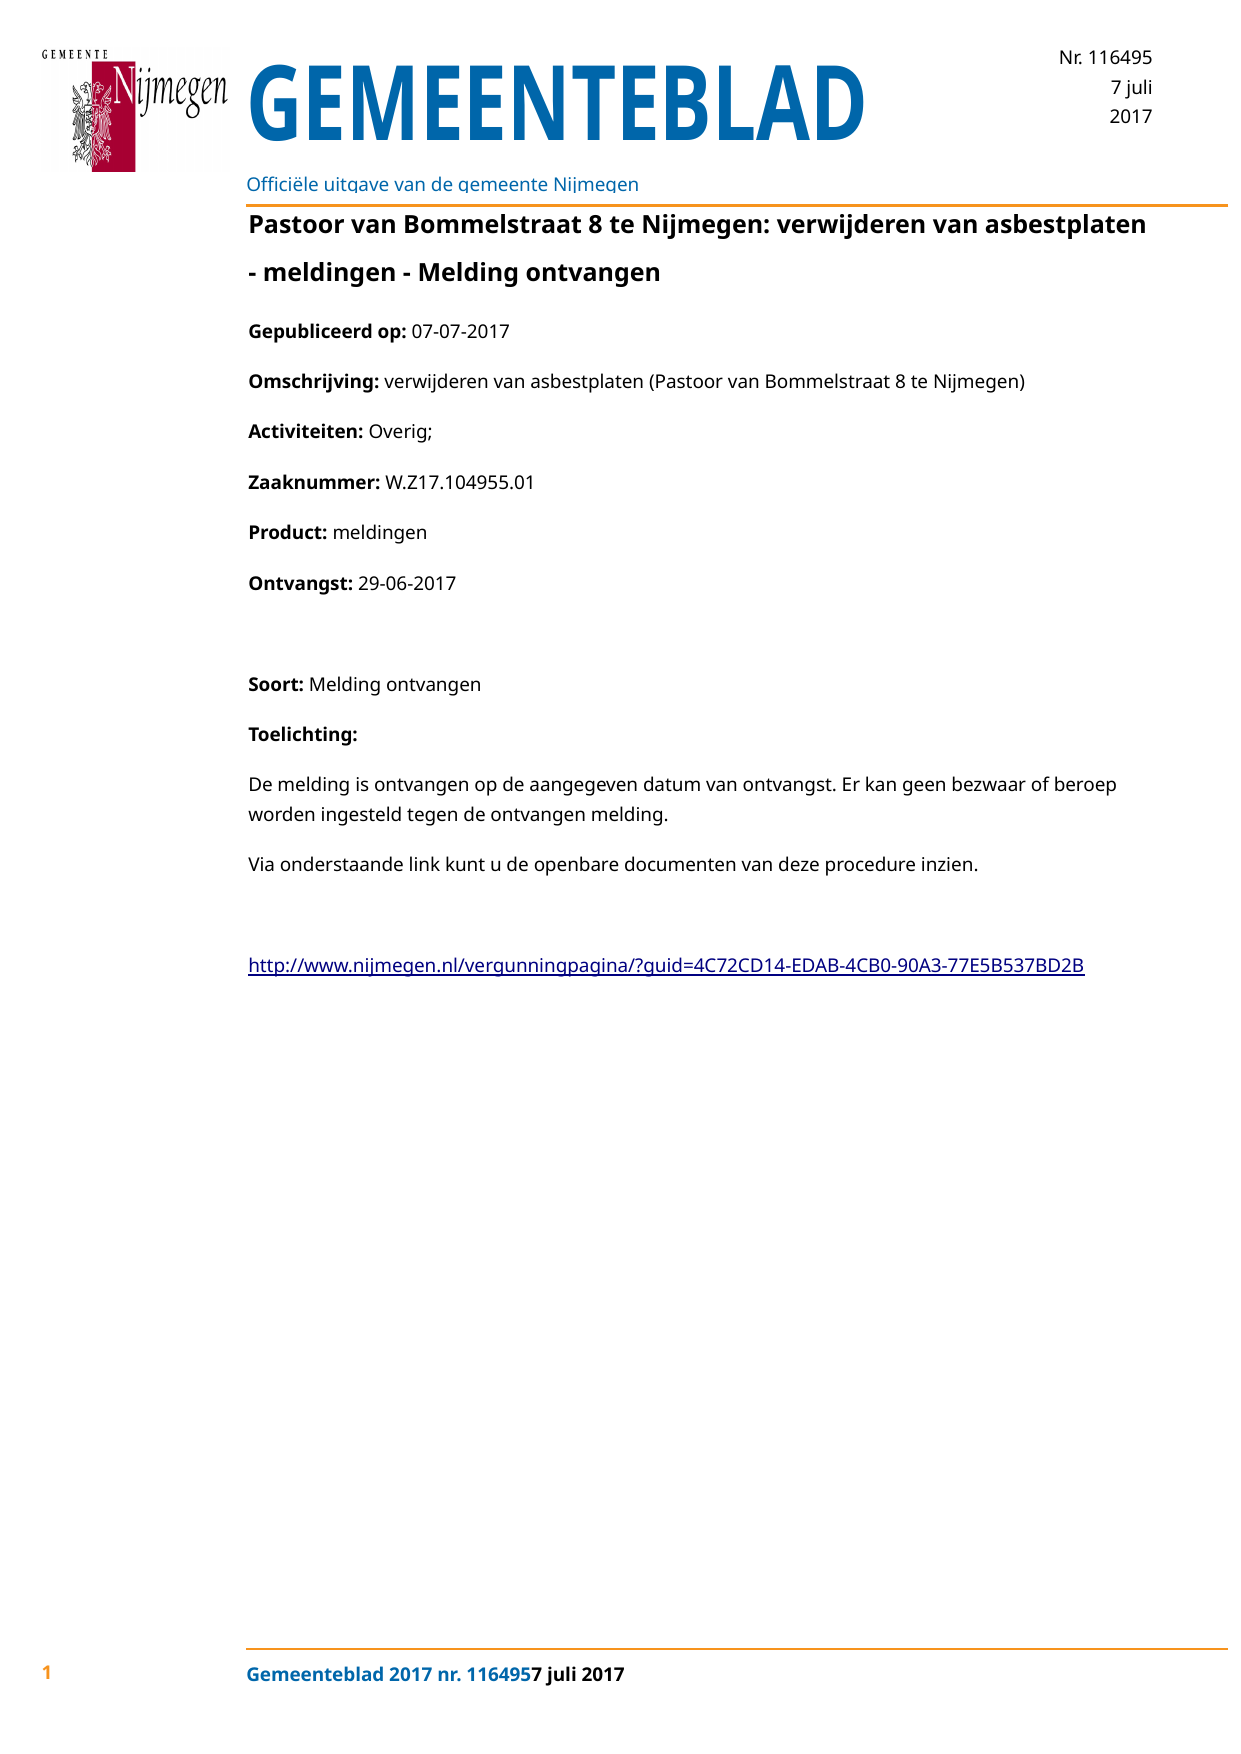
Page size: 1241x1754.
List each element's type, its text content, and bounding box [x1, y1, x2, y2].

text Zaaknummer: W.Z17.104955.01 [248, 469, 1152, 495]
text Activiteiten: Overig; [248, 419, 1152, 444]
text Gepubliceerd op: 07-07-2017 [248, 318, 1152, 344]
text Pastoor van Bommelstraat 8 te Nijmegen: verwijderen van asbestplaten - meldingen - Melding ontvangen [248, 207, 1152, 288]
text Via onderstaande link kunt u de openbare documenten van deze procedure inzien. [248, 852, 1152, 877]
text Omschrijving: verwijderen van asbestplaten (Pastoor van Bommelstraat 8 te Nijmegen) [248, 368, 1152, 394]
picture [41, 47, 231, 172]
text Soort: Melding ontvangen [248, 671, 1152, 697]
text Ontvangst: 29-06-2017 [248, 570, 1152, 596]
text De melding is ontvangen op de aangegeven datum van ontvangst. Er kan geen bezwaar of beroep worden ingesteld tegen de ontvangen melding. [248, 772, 1152, 827]
text http://www.nijmegen.nl/vergunningpagina/?guid=4C72CD14-EDAB-4CB0-90A3-77E5B537BD2B [248, 952, 1152, 978]
text Toelichting: [248, 721, 1152, 747]
text Product: meldingen [248, 519, 1152, 545]
